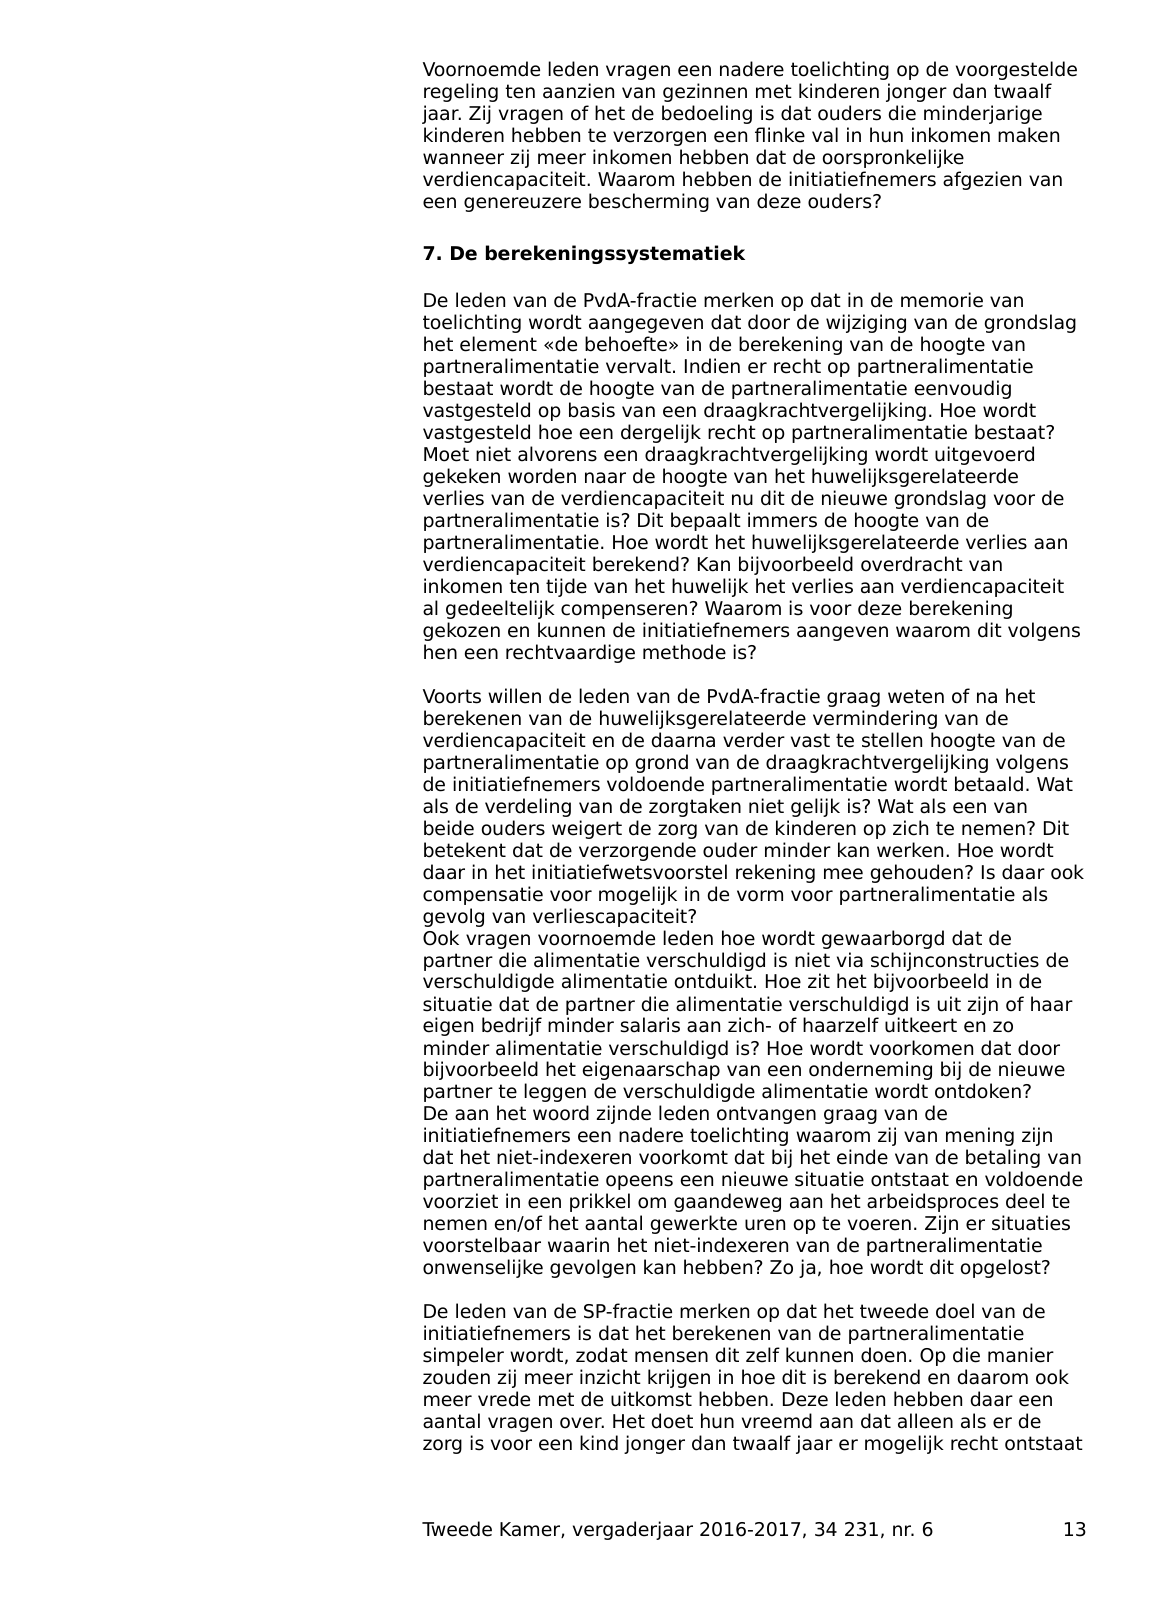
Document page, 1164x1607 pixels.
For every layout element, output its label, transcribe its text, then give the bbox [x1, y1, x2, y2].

text Voornoemde leden vragen een nadere toelichting op de voorgestelde regeling ten aanzien van gezinnen met kinderen jonger dan twaalf jaar. Zij vragen of het de bedoeling is dat ouders die minderjarige kinderen hebben te verzorgen een flinke val in hun inkomen maken wanneer zij meer inkomen hebben dat de oorspronkelijke verdiencapaciteit. Waarom hebben de initiatiefnemers afgezien van een genereuzere bescherming van deze ouders? [422, 59, 1087, 213]
text De leden van de SP-fractie merken op dat het tweede doel van de initiatiefnemers is dat het berekenen van de partneralimentatie simpeler wordt, zodat mensen dit zelf kunnen doen. Op die manier zouden zij meer inzicht krijgen in hoe dit is berekend en daarom ook meer vrede met de uitkomst hebben. Deze leden hebben daar een aantal vragen over. Het doet hun vreemd aan dat alleen als er de zorg is voor een kind jonger dan twaalf jaar er mogelijk recht ontstaat [422, 1301, 1087, 1455]
text Voorts willen de leden van de PvdA-fractie graag weten of na het berekenen van de huwelijksgerelateerde vermindering van de verdiencapaciteit en de daarna verder vast te stellen hoogte van de partneralimentatie op grond van de draagkrachtvergelijking volgens de initiatiefnemers voldoende partneralimentatie wordt betaald. Wat als de verdeling van de zorgtaken niet gelijk is? Wat als een van beide ouders weigert de zorg van de kinderen op zich te nemen? Dit betekent dat de verzorgende ouder minder kan werken. Hoe wordt daar in het initiatiefwetsvoorstel rekening mee gehouden? Is daar ook compensatie voor mogelijk in de vorm voor partneralimentatie als gevolg van verliescapaciteit? [422, 686, 1087, 927]
text Ook vragen voornoemde leden hoe wordt gewaarborgd dat de partner die alimentatie verschuldigd is niet via schijnconstructies de verschuldigde alimentatie ontduikt. Hoe zit het bijvoorbeeld in de situatie dat de partner die alimentatie verschuldigd is uit zijn of haar eigen bedrijf minder salaris aan zich- of haarzelf uitkeert en zo minder alimentatie verschuldigd is? Hoe wordt voorkomen dat door bijvoorbeeld het eigenaarschap van een onderneming bij de nieuwe partner te leggen de verschuldigde alimentatie wordt ontdoken? [422, 927, 1087, 1103]
subtitle 7. De berekeningssystematiek [422, 243, 1087, 265]
text De leden van de PvdA-fractie merken op dat in de memorie van toelichting wordt aangegeven dat door de wijziging van de grondslag het element «de behoefte» in de berekening van de hoogte van partneralimentatie vervalt. Indien er recht op partneralimentatie bestaat wordt de hoogte van de partneralimentatie eenvoudig vastgesteld op basis van een draagkrachtvergelijking. Hoe wordt vastgesteld hoe een dergelijk recht op partneralimentatie bestaat? Moet niet alvorens een draagkrachtvergelijking wordt uitgevoerd gekeken worden naar de hoogte van het huwelijksgerelateerde verlies van de verdiencapaciteit nu dit de nieuwe grondslag voor de partneralimentatie is? Dit bepaalt immers de hoogte van de partneralimentatie. Hoe wordt het huwelijksgerelateerde verlies aan verdiencapaciteit berekend? Kan bijvoorbeeld overdracht van inkomen ten tijde van het huwelijk het verlies aan verdiencapaciteit al gedeeltelijk compenseren? Waarom is voor deze berekening gekozen en kunnen de initiatiefnemers aangeven waarom dit volgens hen een rechtvaardige methode is? [422, 290, 1087, 663]
text De aan het woord zijnde leden ontvangen graag van de initiatiefnemers een nadere toelichting waarom zij van mening zijn dat het niet-indexeren voorkomt dat bij het einde van de betaling van partneralimentatie opeens een nieuwe situatie ontstaat en voldoende voorziet in een prikkel om gaandeweg aan het arbeidsproces deel te nemen en/of het aantal gewerkte uren op te voeren. Zijn er situaties voorstelbaar waarin het niet-indexeren van de partneralimentatie onwenselijke gevolgen kan hebben? Zo ja, hoe wordt dit opgelost? [422, 1103, 1087, 1279]
